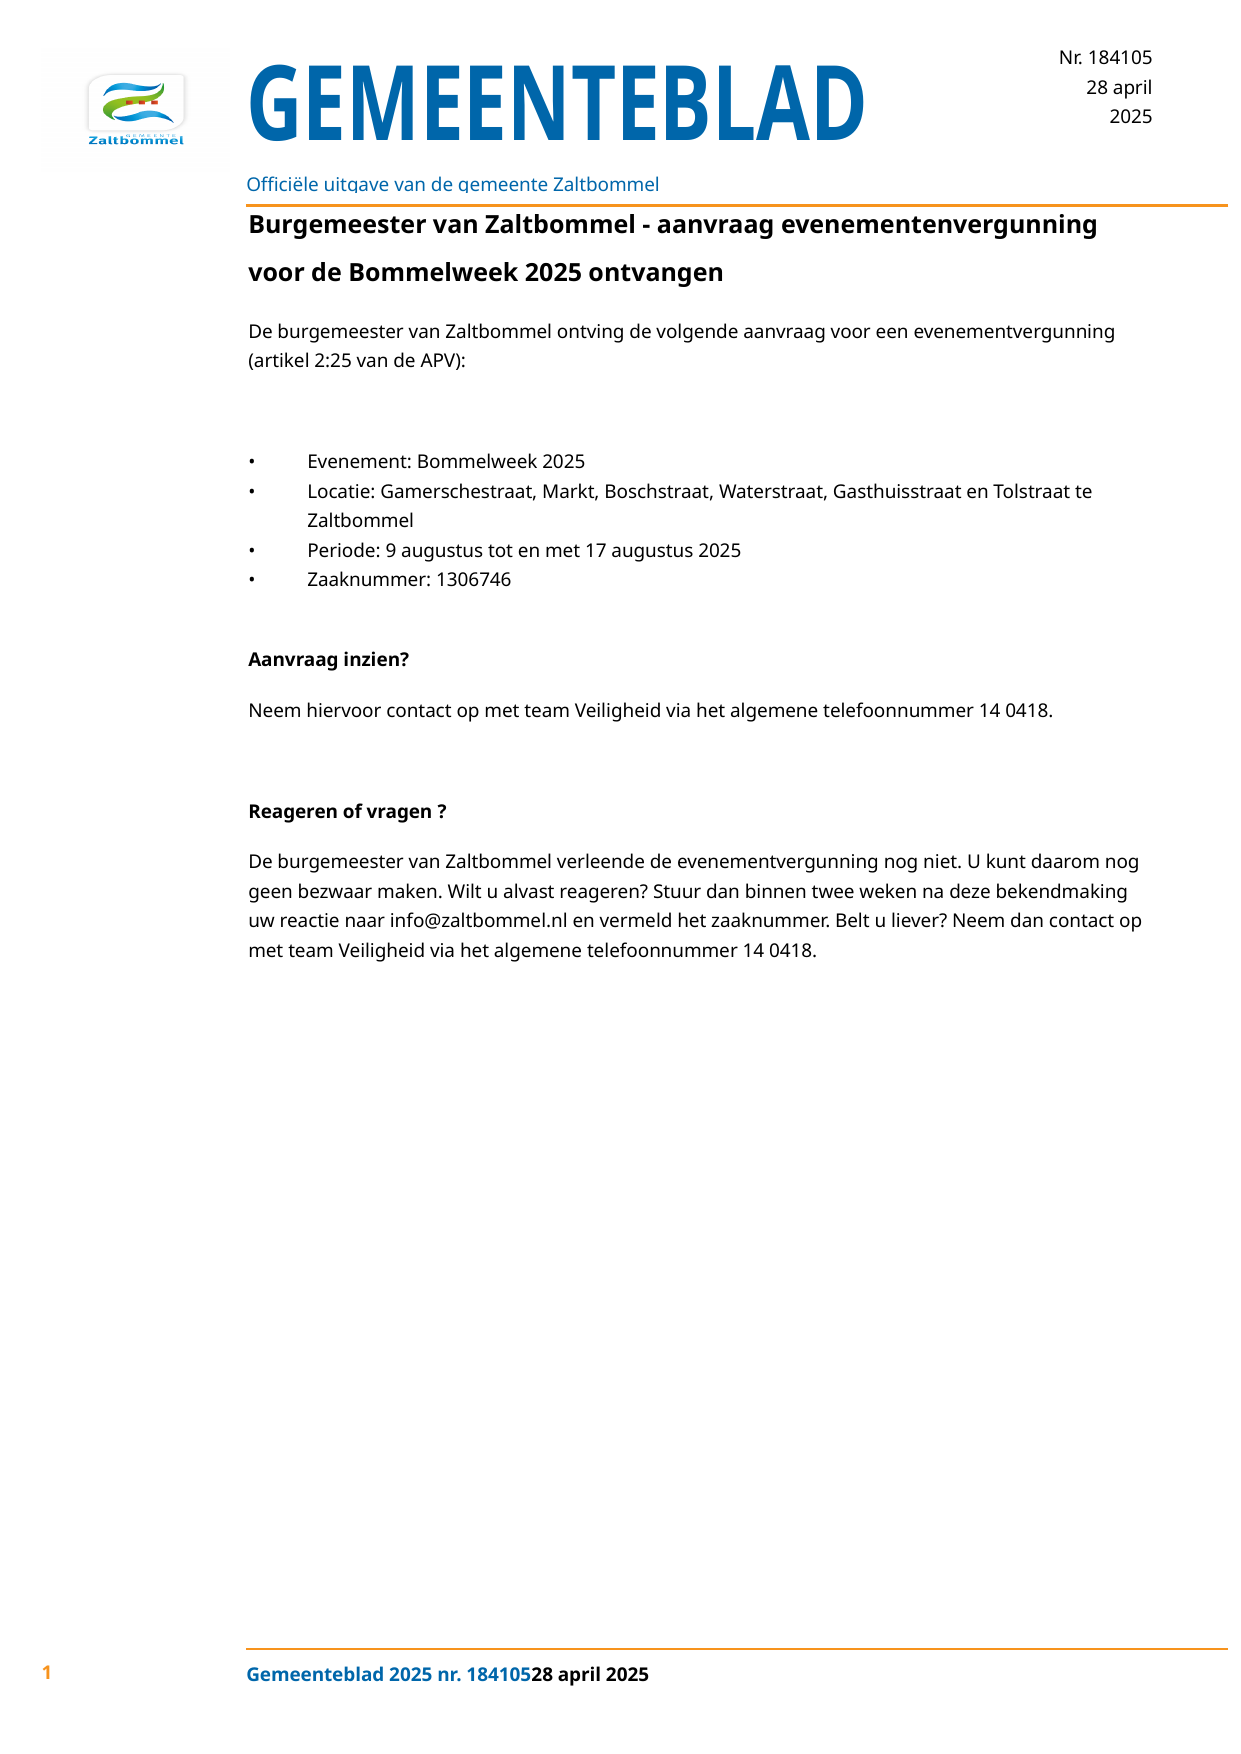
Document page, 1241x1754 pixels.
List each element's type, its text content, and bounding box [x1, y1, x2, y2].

picture [41, 47, 231, 172]
text Reageren of vragen ? [248, 798, 1152, 824]
list Zaaknummer: 1306746 [248, 567, 1152, 592]
list Evenement: Bommelweek 2025 [248, 448, 1152, 474]
text De burgemeester van Zaltbommel verleende de evenementvergunning nog niet. U kunt daarom nog geen bezwaar maken. Wilt u alvast reageren? Stuur dan binnen twee weken na deze bekendmaking uw reactie naar info@zaltbommel.nl en vermeld het zaaknummer. Belt u liever? Neem dan contact op met team Veiligheid via het algemene telefoonnummer 14 0418. [248, 848, 1152, 963]
text Neem hiervoor contact op met team Veiligheid via het algemene telefoonnummer 14 0418. [248, 697, 1152, 723]
list Periode: 9 augustus tot en met 17 augustus 2025 [248, 537, 1152, 563]
list Locatie: Gamerschestraat, Markt, Boschstraat, Waterstraat, Gasthuisstraat en Tolstraat te Zaltbommel [248, 478, 1152, 533]
text Aanvraag inzien? [248, 647, 1152, 672]
text De burgemeester van Zaltbommel ontving de volgende aanvraag voor een evenementvergunning (artikel 2:25 van de APV): [248, 318, 1152, 373]
text Burgemeester van Zaltbommel - aanvraag evenementenvergunning voor de Bommelweek 2025 ontvangen [248, 207, 1152, 288]
